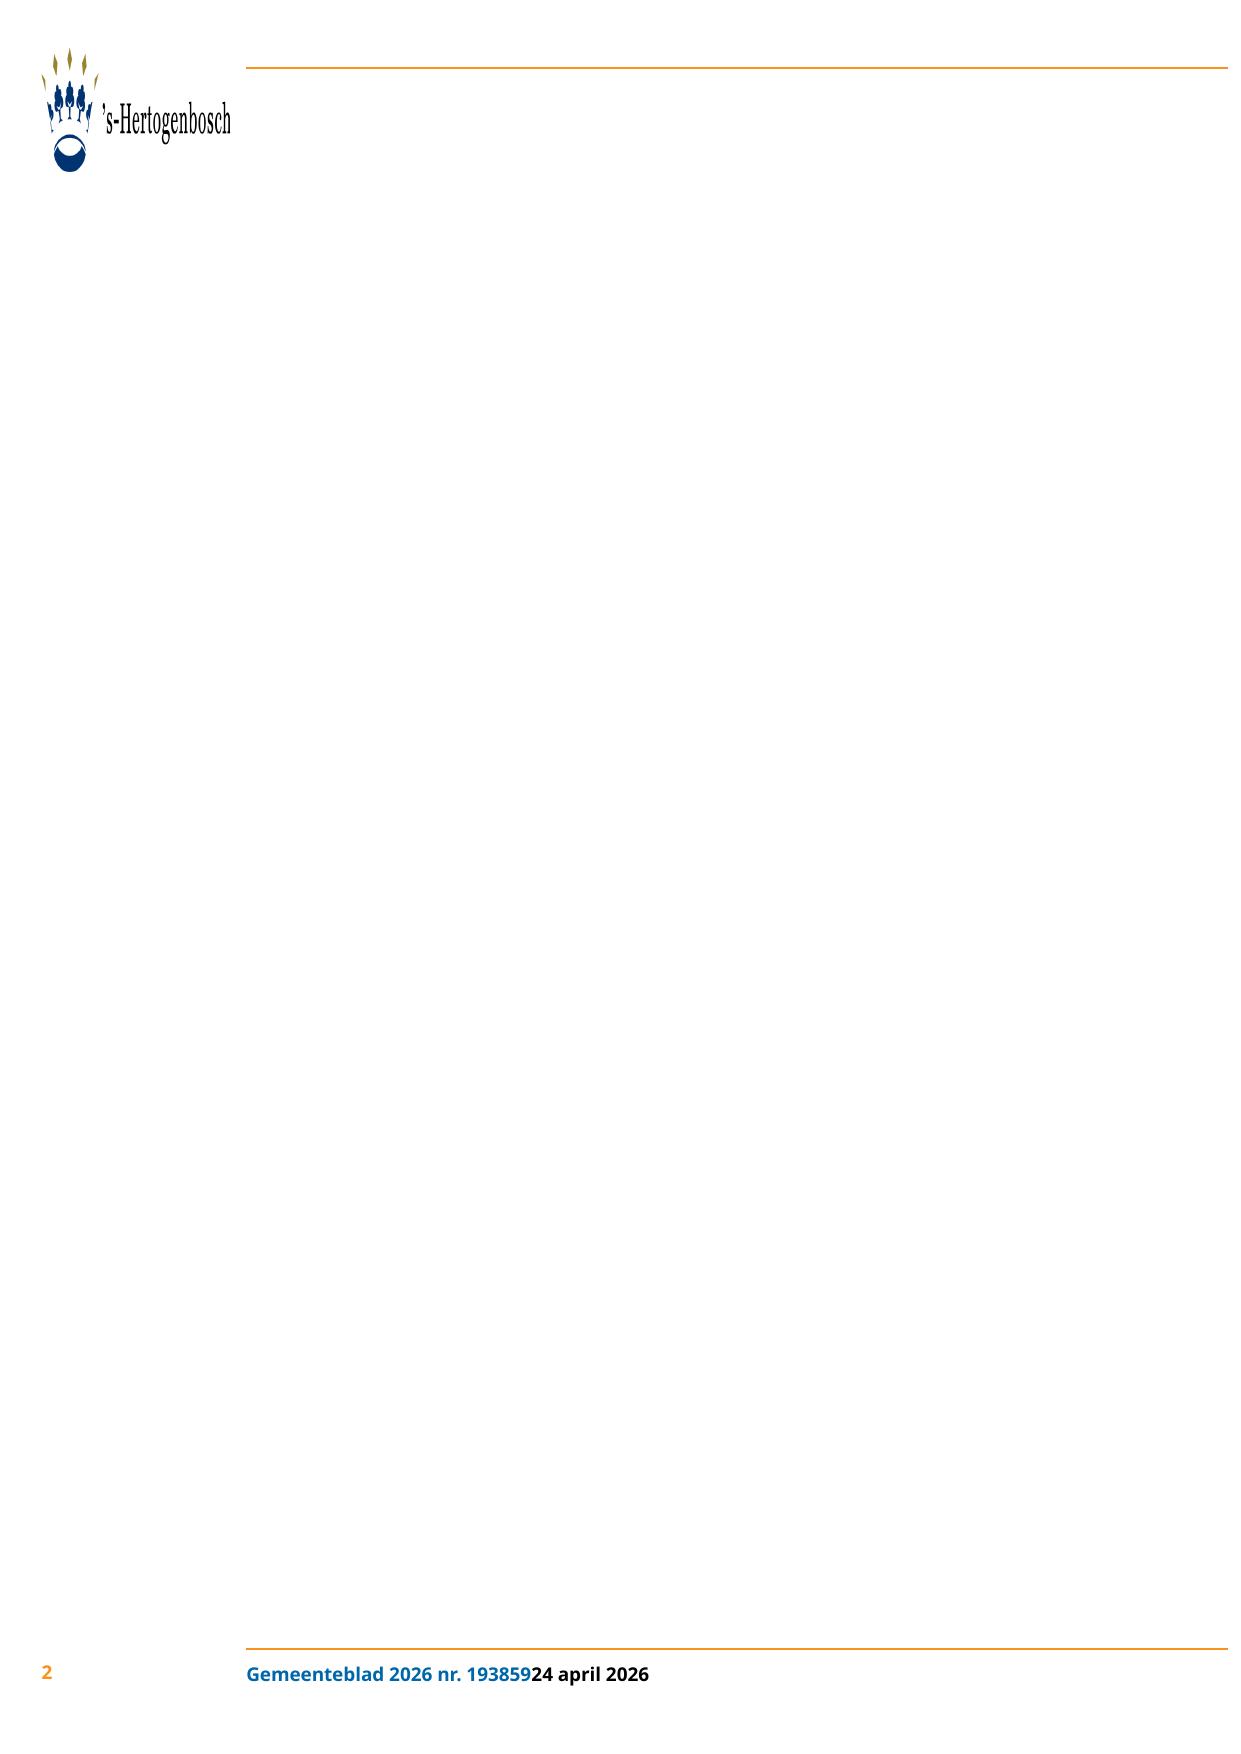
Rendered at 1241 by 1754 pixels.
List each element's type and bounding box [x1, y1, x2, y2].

picture [41, 47, 231, 172]
